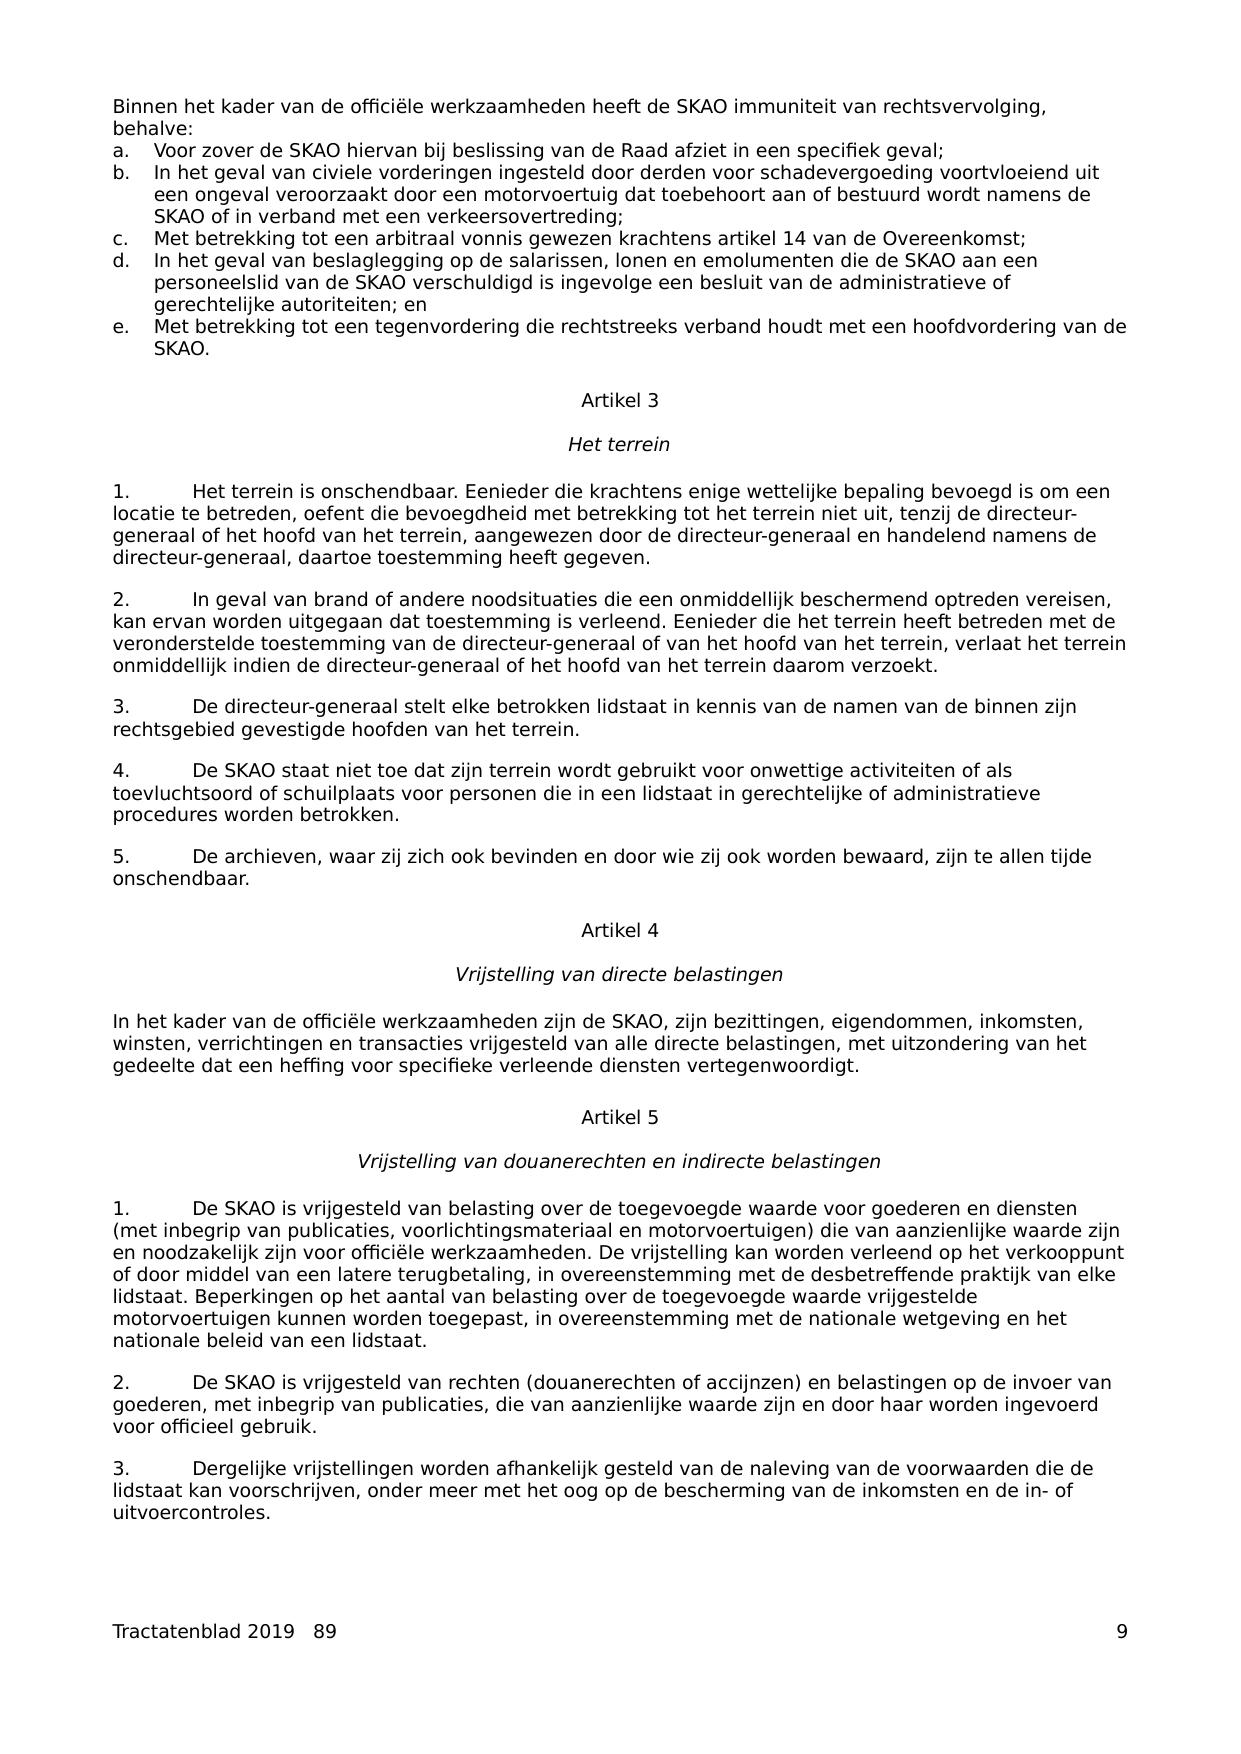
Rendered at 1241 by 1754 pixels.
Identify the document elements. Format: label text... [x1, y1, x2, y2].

text 2. De SKAO is vrijgesteld van rechten (douanerechten of accijnzen) en belastingen op de invoer van goederen, met inbegrip van publicaties, die van aanzienlijke waarde zijn en door haar worden ingevoerd voor officieel gebruik. [112, 1372, 1128, 1438]
text 5. De archieven, waar zij zich ook bevinden en door wie zij ook worden bewaard, zijn te allen tijde onschendbaar. [112, 846, 1128, 890]
text 4. De SKAO staat niet toe dat zijn terrein wordt gebruikt voor onwettige activiteiten of als toevluchtsoord of schuilplaats voor personen die in een lidstaat in gerechtelijke of administratieve procedures worden betrokken. [112, 760, 1128, 826]
text d. In het geval van beslaglegging op de salarissen, lonen en emolumenten die de SKAO aan een personeelslid van de SKAO verschuldigd is ingevolge een besluit van de administratieve of gerechtelijke autoriteiten; en [112, 250, 1128, 316]
text 2. In geval van brand of andere noodsituaties die een onmiddellijk beschermend optreden vereisen, kan ervan worden uitgegaan dat toestemming is verleend. Eenieder die het terrein heeft betreden met de veronderstelde toestemming van de directeur-generaal of van het hoofd van het terrein, verlaat het terrein onmiddellijk indien de directeur-generaal of het hoofd van het terrein daarom verzoekt. [112, 588, 1128, 676]
subtitle Artikel 5 Vrijstelling van douanerechten en indirecte belastingen [112, 1107, 1128, 1173]
text b. In het geval van civiele vorderingen ingesteld door derden voor schadevergoeding voortvloeiend uit een ongeval veroorzaakt door een motorvoertuig dat toebehoort aan of bestuurd wordt namens de SKAO of in verband met een verkeersovertreding; [112, 162, 1128, 228]
text In het kader van de officiële werkzaamheden zijn de SKAO, zijn bezittingen, eigendommen, inkomsten, winsten, verrichtingen en transacties vrijgesteld van alle directe belastingen, met uitzondering van het gedeelte dat een heffing voor specifieke verleende diensten vertegenwoordigt. [112, 1011, 1128, 1077]
text 1. De SKAO is vrijgesteld van belasting over de toegevoegde waarde voor goederen en diensten (met inbegrip van publicaties, voorlichtingsmateriaal en motorvoertuigen) die van aanzienlijke waarde zijn en noodzakelijk zijn voor officiële werkzaamheden. De vrijstelling kan worden verleend op het verkooppunt of door middel van een latere terugbetaling, in overeenstemming met de desbetreffende praktijk van elke lidstaat. Beperkingen op het aantal van belasting over de toegevoegde waarde vrijgestelde motorvoertuigen kunnen worden toegepast, in overeenstemming met de nationale wetgeving en het nationale beleid van een lidstaat. [112, 1198, 1128, 1352]
text 3. De directeur-generaal stelt elke betrokken lidstaat in kennis van de namen van de binnen zijn rechtsgebied gevestigde hoofden van het terrein. [112, 696, 1128, 740]
text 3. Dergelijke vrijstellingen worden afhankelijk gesteld van de naleving van de voorwaarden die de lidstaat kan voorschrijven, onder meer met het oog op de bescherming van de inkomsten en de in- of uitvoercontroles. [112, 1458, 1128, 1524]
text e. Met betrekking tot een tegenvordering die rechtstreeks verband houdt met een hoofdvordering van de SKAO. [112, 316, 1128, 360]
text 1. Het terrein is onschendbaar. Eenieder die krachtens enige wettelijke bepaling bevoegd is om een locatie te betreden, oefent die bevoegdheid met betrekking tot het terrein niet uit, tenzij de directeur-generaal of het hoofd van het terrein, aangewezen door de directeur-generaal en handelend namens de directeur-generaal, daartoe toestemming heeft gegeven. [112, 481, 1128, 568]
subtitle Artikel 3 Het terrein [112, 390, 1128, 456]
text a. Voor zover de SKAO hiervan bij beslissing van de Raad afziet in een specifiek geval; [112, 140, 1128, 162]
subtitle Artikel 4 Vrijstelling van directe belastingen [112, 920, 1128, 986]
text Binnen het kader van de officiële werkzaamheden heeft de SKAO immuniteit van rechtsvervolging, behalve: [112, 96, 1128, 140]
text c. Met betrekking tot een arbitraal vonnis gewezen krachtens artikel 14 van de Overeenkomst; [112, 228, 1128, 250]
